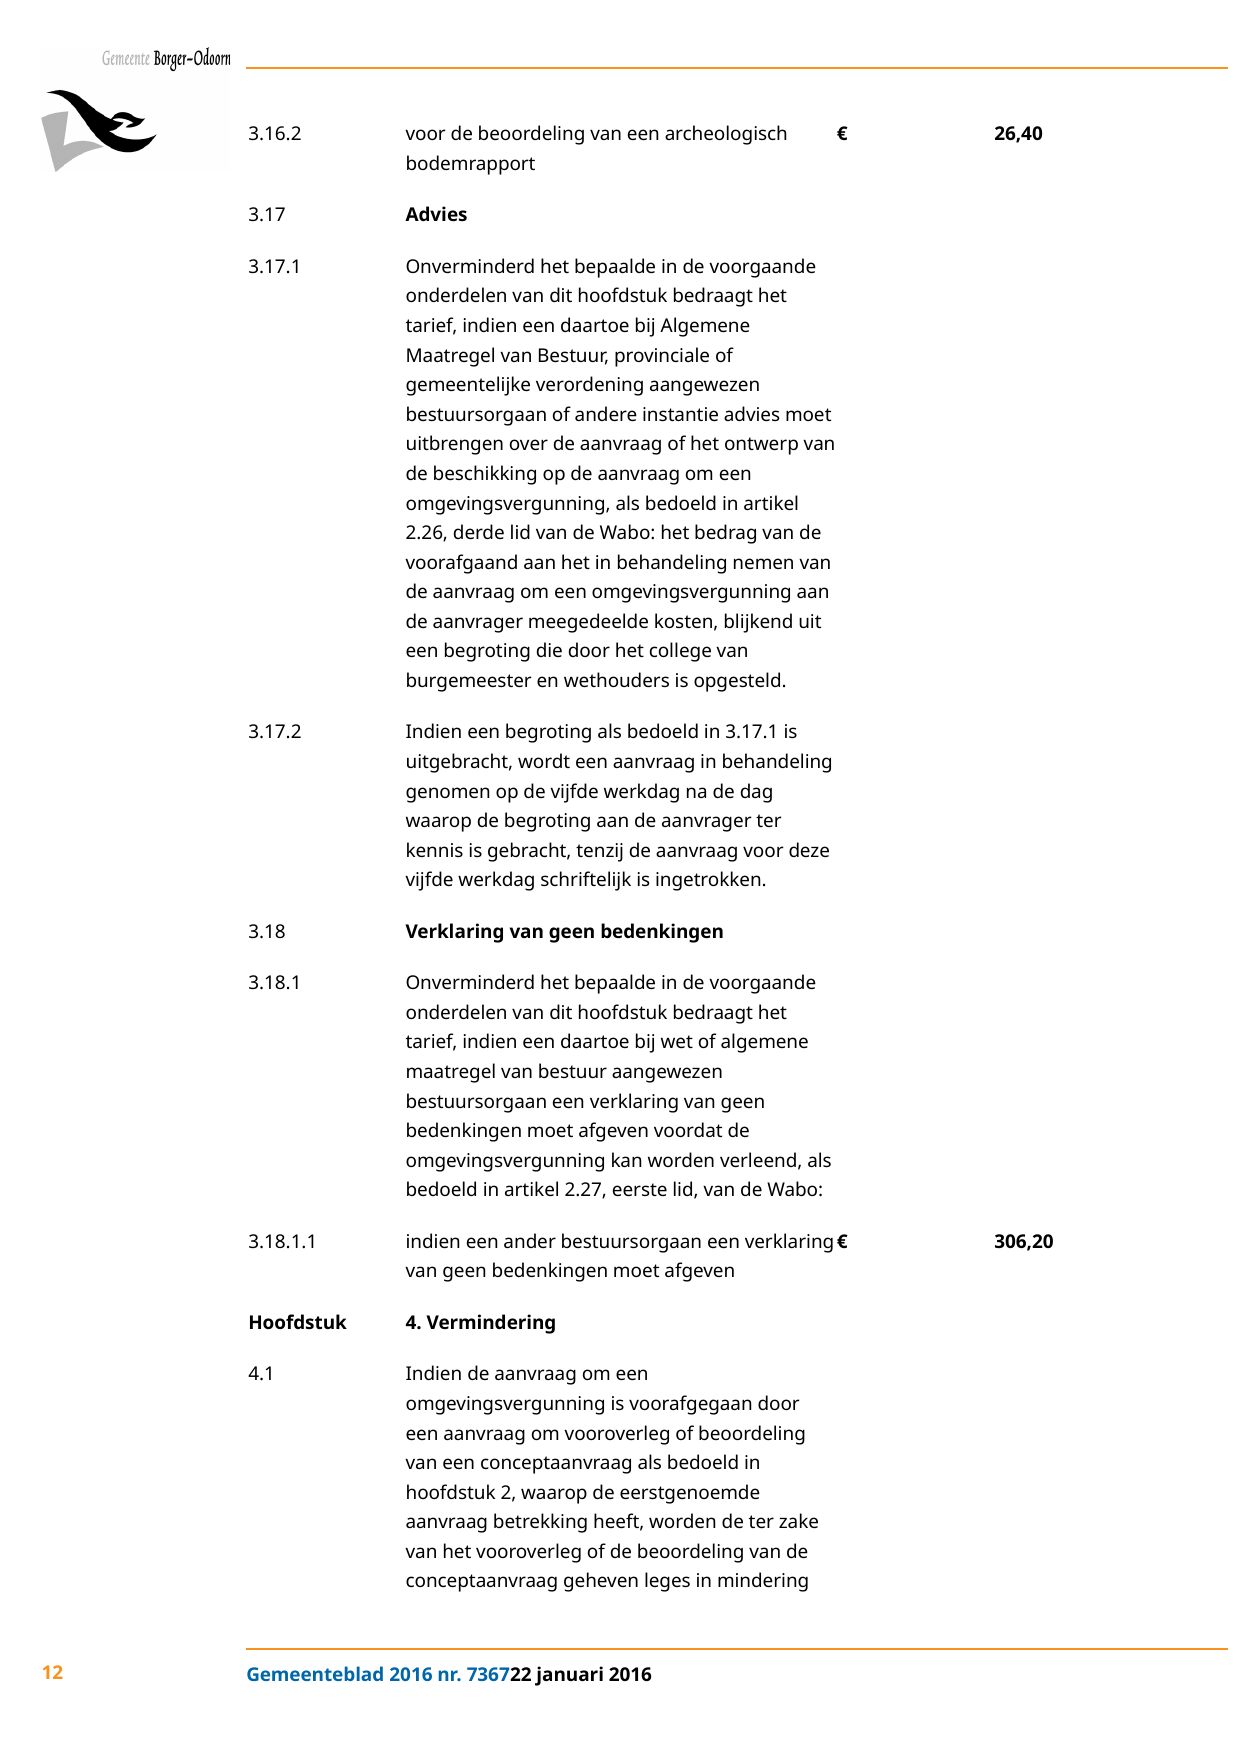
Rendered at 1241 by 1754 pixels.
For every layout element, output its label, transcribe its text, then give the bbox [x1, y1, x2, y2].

table_cell [994, 1361, 1152, 1593]
table_cell [994, 253, 1152, 693]
table_cell 3.18.1 [248, 970, 405, 1202]
table_cell [405, 1202, 837, 1228]
table_cell [994, 1283, 1152, 1309]
table_cell [405, 693, 837, 719]
table_cell 4. Vermindering [405, 1309, 837, 1335]
table_cell [994, 719, 1152, 892]
table_cell [837, 253, 994, 693]
table_cell [248, 1283, 405, 1309]
table_cell [837, 227, 994, 253]
table_cell [837, 693, 994, 719]
table_cell 3.17.1 [248, 253, 405, 693]
table_cell 3.18 [248, 918, 405, 944]
picture [41, 47, 231, 172]
table_cell [248, 944, 405, 969]
table_cell [248, 892, 405, 918]
table_cell [994, 176, 1152, 202]
table_cell 3.16.2 [248, 121, 405, 176]
table_cell [248, 1202, 405, 1228]
table_cell [405, 227, 837, 253]
table_cell [837, 176, 994, 202]
table_cell [837, 1335, 994, 1361]
table_cell [248, 176, 405, 202]
table_cell Onverminderd het bepaalde in de voorgaande onderdelen van dit hoofdstuk bedraagt het tarief, indien een daartoe bij wet of algemene maatregel van bestuur aangewezen bestuursorgaan een verklaring van geen bedenkingen moet afgeven voordat de omgevingsvergunning kan worden verleend, als bedoeld in artikel 2.27, eerste lid, van de Wabo: [405, 970, 837, 1202]
table_cell Indien de aanvraag om een omgevingsvergunning is voorafgegaan door een aanvraag om vooroverleg of beoordeling van een conceptaanvraag als bedoeld in hoofdstuk 2, waarop de eerstgenoemde aanvraag betrekking heeft, worden de ter zake van het vooroverleg of de beoordeling van de conceptaanvraag geheven leges in mindering [405, 1361, 837, 1593]
table_cell Indien een begroting als bedoeld in 3.17.1 is uitgebracht, wordt een aanvraag in behandeling genomen op de vijfde werkdag na de dag waarop de begroting aan de aanvrager ter kennis is gebracht, tenzij de aanvraag voor deze vijfde werkdag schriftelijk is ingetrokken. [405, 719, 837, 892]
table_cell 3.18.1.1 [248, 1228, 405, 1283]
table_cell [837, 202, 994, 227]
table_cell 26,40 [994, 121, 1152, 176]
table_cell [837, 1309, 994, 1335]
table_cell [405, 944, 837, 969]
table_cell 306,20 [994, 1228, 1152, 1283]
table_cell [837, 1283, 994, 1309]
table_cell [248, 227, 405, 253]
table_cell [994, 1309, 1152, 1335]
table_cell [994, 95, 1152, 121]
table_cell [837, 970, 994, 1202]
table_cell [405, 95, 837, 121]
table_cell [994, 1335, 1152, 1361]
table_cell [994, 202, 1152, 227]
table_cell [837, 892, 994, 918]
table_cell [837, 95, 994, 121]
table_cell [994, 944, 1152, 969]
table_cell indien een ander bestuursorgaan een verklaring van geen bedenkingen moet afgeven [405, 1228, 837, 1283]
table_cell [994, 892, 1152, 918]
table_cell [405, 1335, 837, 1361]
table_cell 3.17 [248, 202, 405, 227]
table_cell [405, 176, 837, 202]
table_cell [837, 719, 994, 892]
table_cell [837, 944, 994, 969]
table_cell [994, 693, 1152, 719]
table_cell [837, 918, 994, 944]
table_cell 4.1 [248, 1361, 405, 1593]
table_cell Onverminderd het bepaalde in de voorgaande onderdelen van dit hoofdstuk bedraagt het tarief, indien een daartoe bij Algemene Maatregel van Bestuur, provinciale of gemeentelijke verordening aangewezen bestuursorgaan of andere instantie advies moet uitbrengen over de aanvraag of het ontwerp van de beschikking op de aanvraag om een omgevingsvergunning, als bedoeld in artikel 2.26, derde lid van de Wabo: het bedrag van de voorafgaand aan het in behandeling nemen van de aanvraag om een omgevingsvergunning aan de aanvrager meegedeelde kosten, blijkend uit een begroting die door het college van burgemeester en wethouders is opgesteld. [405, 253, 837, 693]
table_cell [994, 918, 1152, 944]
table_cell voor de beoordeling van een archeologisch bodemrapport [405, 121, 837, 176]
table_cell [837, 1202, 994, 1228]
table_cell [837, 1361, 994, 1593]
table_cell [994, 227, 1152, 253]
table_cell [405, 892, 837, 918]
table_cell € [837, 121, 994, 176]
table_cell € [837, 1228, 994, 1283]
table_cell Hoofdstuk [248, 1309, 405, 1335]
table_cell [405, 1283, 837, 1309]
table_cell [248, 1335, 405, 1361]
table_cell [994, 970, 1152, 1202]
table_cell Advies [405, 202, 837, 227]
table_cell [248, 693, 405, 719]
table_cell [994, 1202, 1152, 1228]
table_cell 3.17.2 [248, 719, 405, 892]
table_cell Verklaring van geen bedenkingen [405, 918, 837, 944]
table_cell [248, 95, 405, 121]
